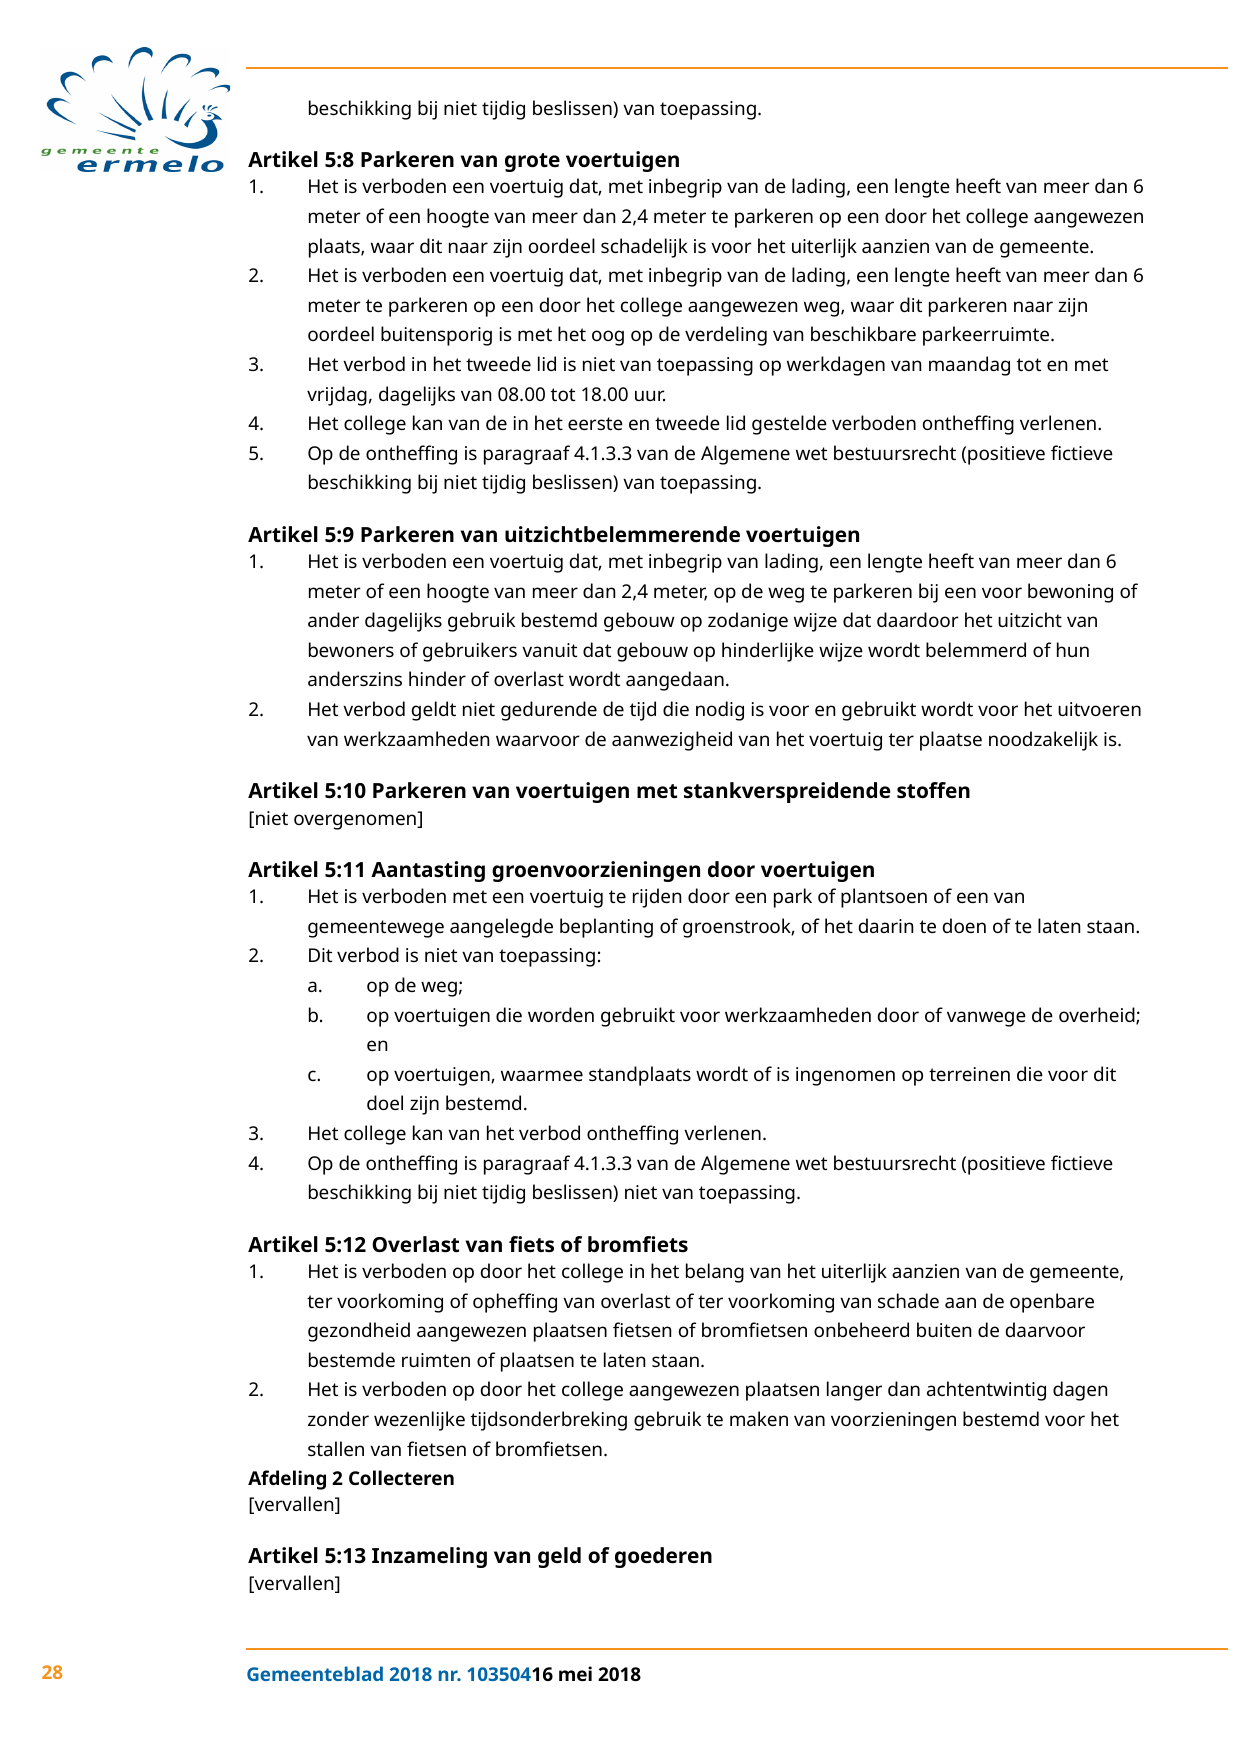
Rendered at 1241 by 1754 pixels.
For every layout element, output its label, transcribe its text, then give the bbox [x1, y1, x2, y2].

list op de weg; [307, 972, 1152, 998]
list Het verbod geldt niet gedurende de tijd die nodig is voor en gebruikt wordt voor het uitvoeren van werkzaamheden waarvoor de aanwezigheid van het voertuig ter plaatse noodzakelijk is. [248, 696, 1152, 752]
picture [41, 47, 231, 172]
text Artikel 5:9 Parkeren van uitzichtbelemmerende voertuigen [248, 520, 1152, 548]
list Het is verboden op door het college in het belang van het uiterlijk aanzien van de gemeente, ter voorkoming of opheffing van overlast of ter voorkoming van schade aan de openbare gezondheid aangewezen plaatsen fietsen of bromfietsen onbeheerd buiten de daarvoor bestemde ruimten of plaatsen te laten staan. [248, 1258, 1152, 1373]
list Het is verboden op door het college aangewezen plaatsen langer dan achtentwintig dagen zonder wezenlijke tijdsonderbreking gebruik te maken van voorzieningen bestemd voor het stallen van fietsen of bromfietsen. [248, 1377, 1152, 1461]
text Artikel 5:12 Overlast van fiets of bromfiets [248, 1230, 1152, 1258]
list Het is verboden een voertuig dat, met inbegrip van de lading, een lengte heeft van meer dan 6 meter of een hoogte van meer dan 2,4 meter te parkeren op een door het college aangewezen plaats, waar dit naar zijn oordeel schadelijk is voor het uiterlijk aanzien van de gemeente. [248, 174, 1152, 258]
text Artikel 5:11 Aantasting groenvoorzieningen door voertuigen [248, 855, 1152, 883]
list op voertuigen, waarmee standplaats wordt of is ingenomen op terreinen die voor dit doel zijn bestemd. [307, 1061, 1152, 1116]
list Op de ontheffing is paragraaf 4.1.3.3 van de Algemene wet bestuursrecht (positieve fictieve beschikking bij niet tijdig beslissen) van toepassing. [248, 440, 1152, 495]
text [vervallen] [248, 1570, 1152, 1596]
list Het is verboden een voertuig dat, met inbegrip van de lading, een lengte heeft van meer dan 6 meter te parkeren op een door het college aangewezen weg, waar dit parkeren naar zijn oordeel buitensporig is met het oog op de verdeling van beschikbare parkeerruimte. [248, 262, 1152, 347]
list beschikking bij niet tijdig beslissen) van toepassing. [248, 95, 1152, 121]
list Het college kan van het verbod ontheffing verlenen. [248, 1120, 1152, 1146]
list Het is verboden met een voertuig te rijden door een park of plantsoen of een van gemeentewege aangelegde beplanting of groenstrook, of het daarin te doen of te laten staan. [248, 883, 1152, 939]
list Het verbod in het tweede lid is niet van toepassing op werkdagen van maandag tot en met vrijdag, dagelijks van 08.00 tot 18.00 uur. [248, 351, 1152, 406]
text [vervallen] [248, 1491, 1152, 1517]
text Artikel 5:13 Inzameling van geld of goederen [248, 1541, 1152, 1570]
list Op de ontheffing is paragraaf 4.1.3.3 van de Algemene wet bestuursrecht (positieve fictieve beschikking bij niet tijdig beslissen) niet van toepassing. [248, 1150, 1152, 1205]
list op voertuigen die worden gebruikt voor werkzaamheden door of vanwege de overheid; en [307, 1002, 1152, 1057]
text Artikel 5:8 Parkeren van grote voertuigen [248, 145, 1152, 174]
list Het is verboden een voertuig dat, met inbegrip van lading, een lengte heeft van meer dan 6 meter of een hoogte van meer dan 2,4 meter, op de weg te parkeren bij een voor bewoning of ander dagelijks gebruik bestemd gebouw op zodanige wijze dat daardoor het uitzicht van bewoners of gebruikers vanuit dat gebouw op hinderlijke wijze wordt belemmerd of hun anderszins hinder of overlast wordt aangedaan. [248, 548, 1152, 692]
text [niet overgenomen] [248, 805, 1152, 830]
text Afdeling 2 Collecteren [248, 1465, 1152, 1491]
list Het college kan van de in het eerste en tweede lid gestelde verboden ontheffing verlenen. [248, 410, 1152, 436]
list Dit verbod is niet van toepassing: [248, 943, 1152, 968]
text Artikel 5:10 Parkeren van voertuigen met stankverspreidende stoffen [248, 776, 1152, 805]
